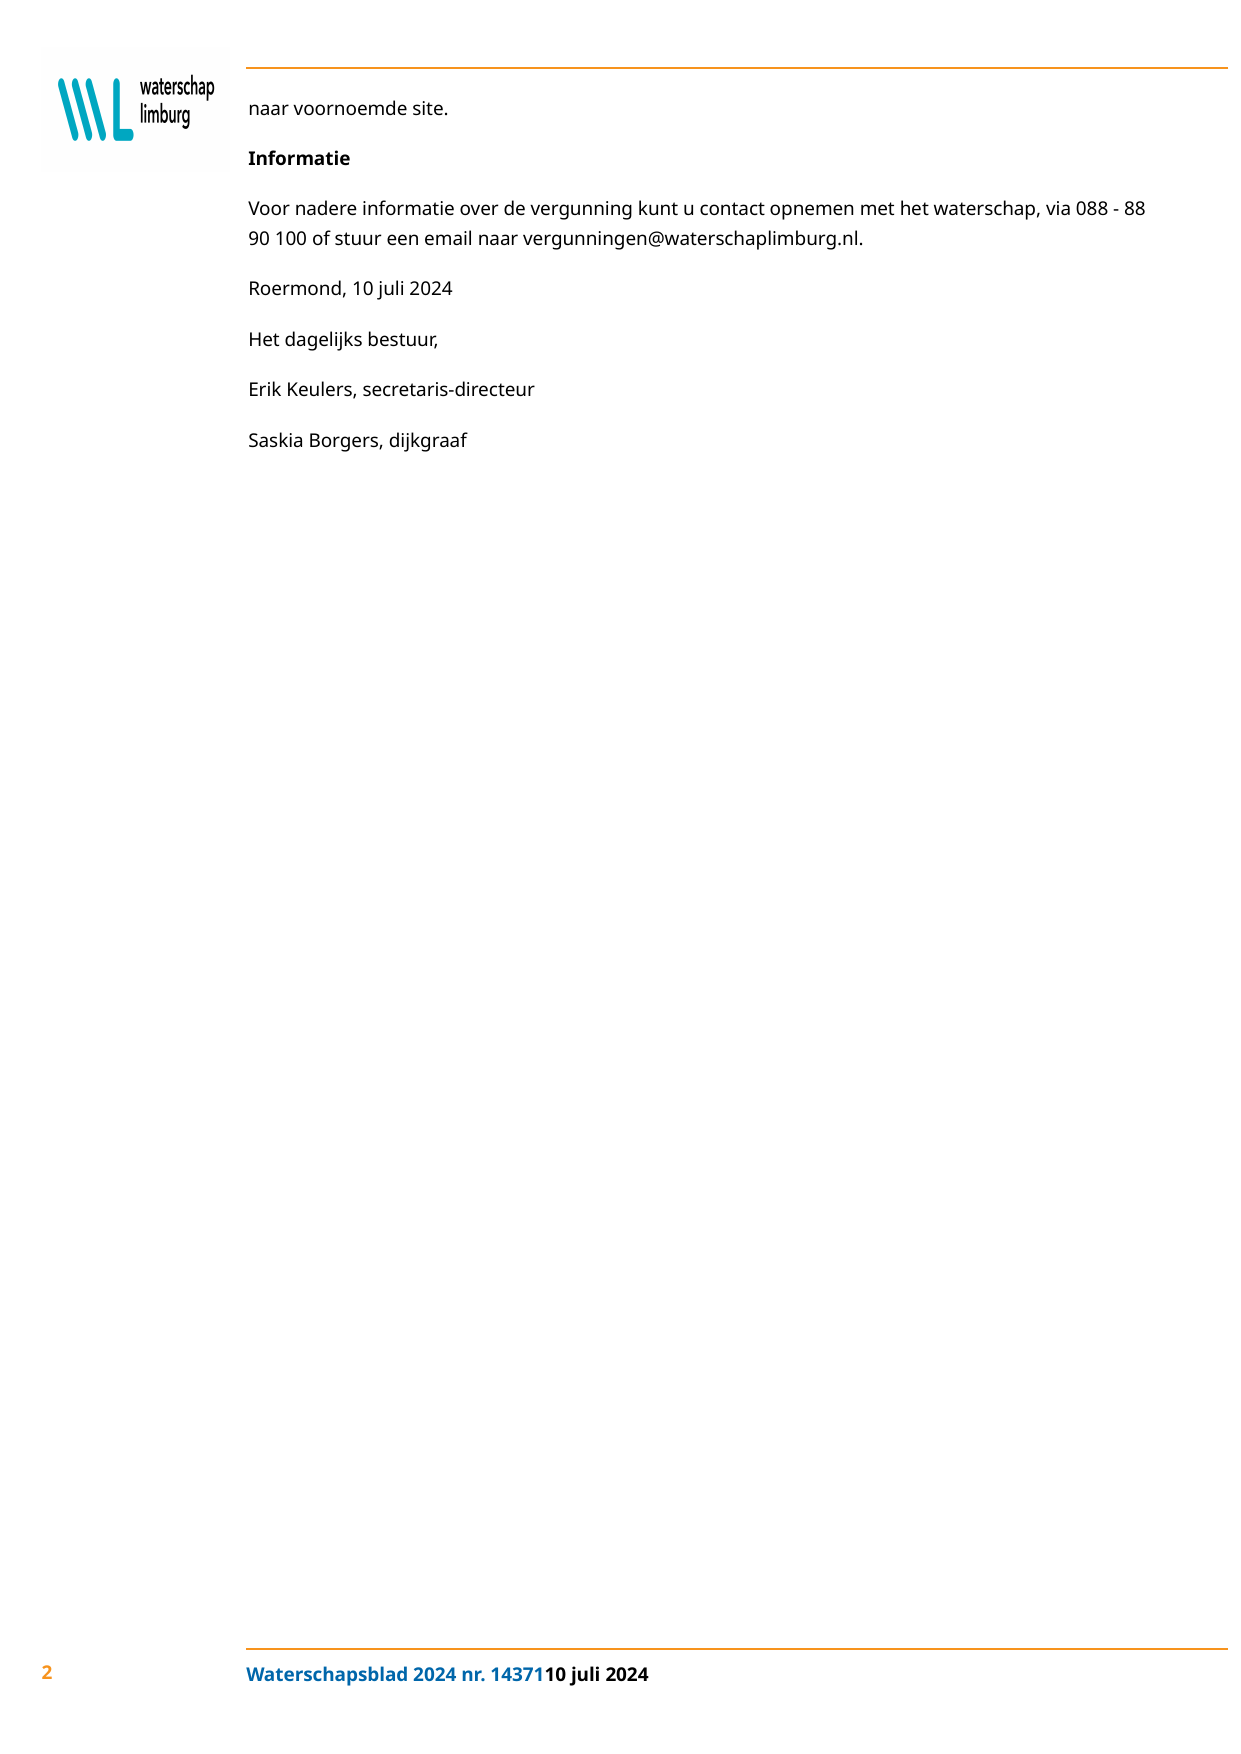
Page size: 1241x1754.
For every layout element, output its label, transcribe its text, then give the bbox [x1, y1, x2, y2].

text Het dagelijks bestuur, [248, 326, 1152, 352]
text Voor nadere informatie over de vergunning kunt u contact opnemen met het waterschap, via 088 - 88 90 100 of stuur een email naar vergunningen@waterschaplimburg.nl. [248, 196, 1152, 251]
text Saskia Borgers, dijkgraaf [248, 427, 1152, 453]
picture [41, 47, 231, 172]
text Erik Keulers, secretaris-directeur [248, 376, 1152, 402]
text naar voornoemde site. [248, 95, 1152, 121]
text Informatie [248, 145, 1152, 171]
text Roermond, 10 juli 2024 [248, 276, 1152, 301]
